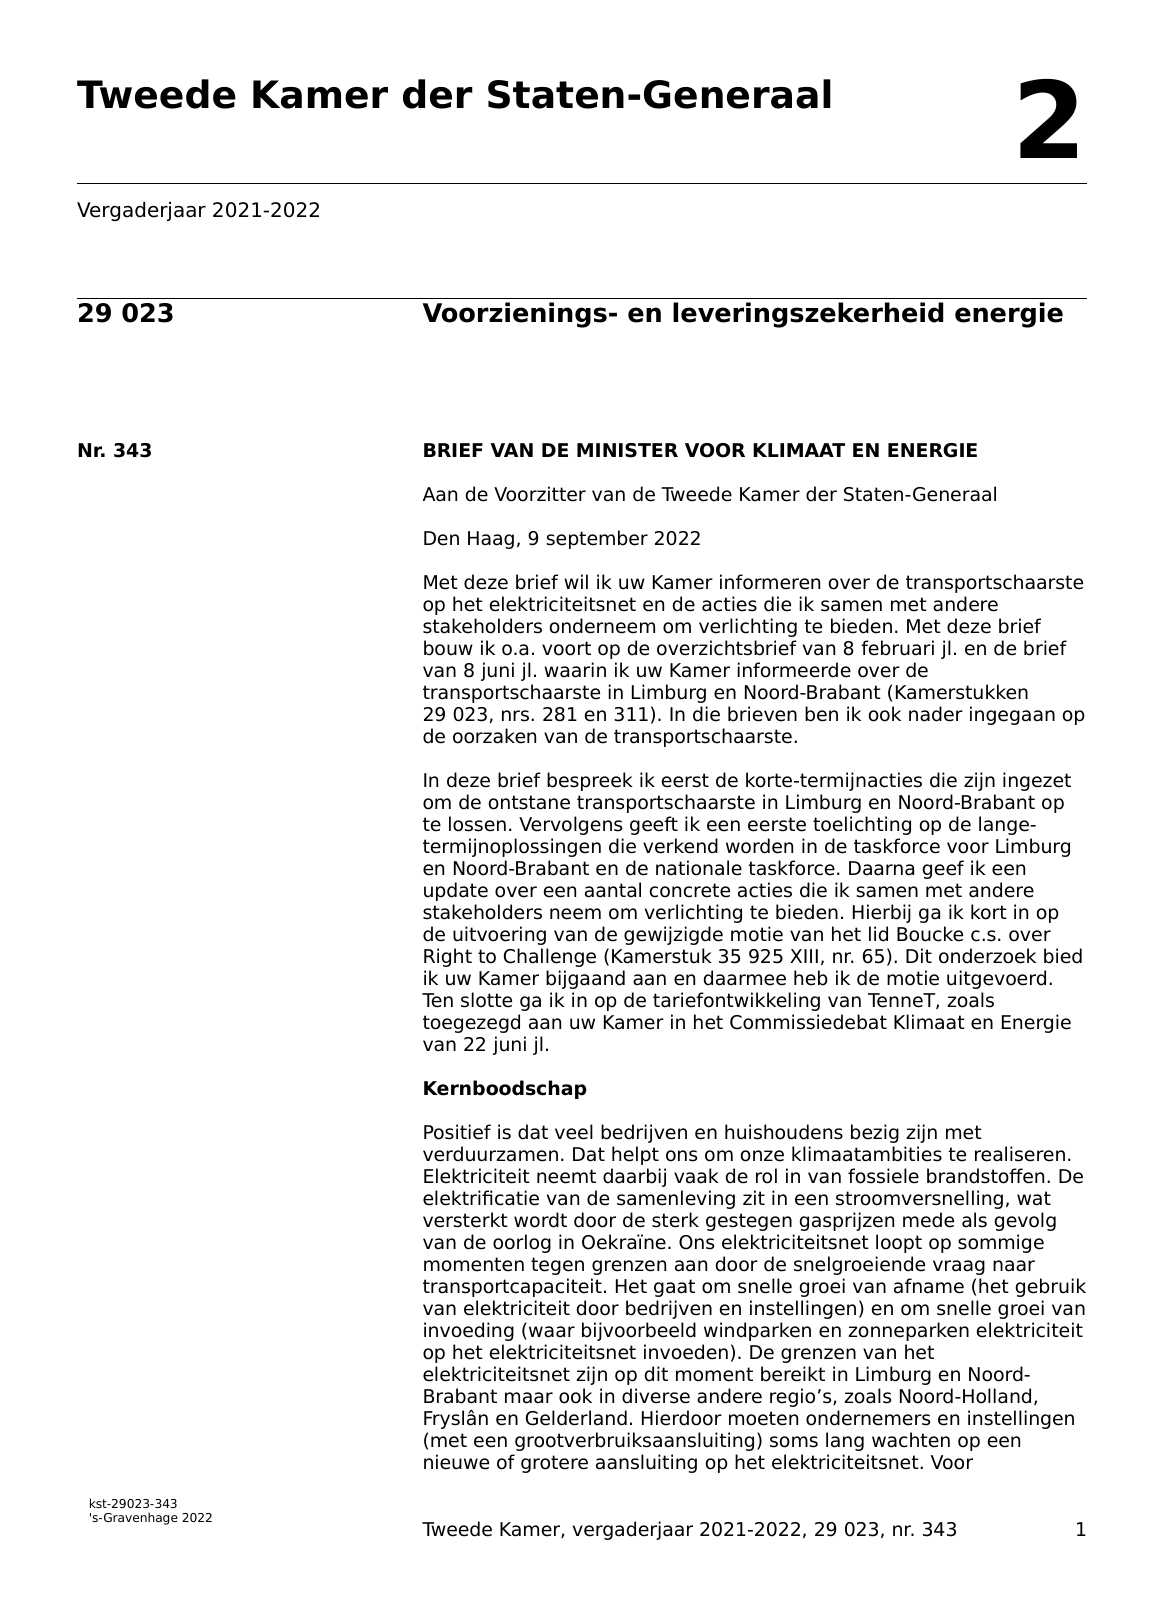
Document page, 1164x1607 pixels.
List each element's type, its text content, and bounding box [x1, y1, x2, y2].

table_header Tweede Kamer der Staten-Generaal [77, 59, 886, 183]
table_header 2 [886, 59, 1087, 183]
text In deze brief bespreek ik eerst de korte-termijnacties die zijn ingezet om de ontstane transportschaarste in Limburg en Noord-Brabant op te lossen. Vervolgens geeft ik een eerste toelichting op de lange-termijnoplossingen die verkend worden in de taskforce voor Limburg en Noord-Brabant en de nationale taskforce. Daarna geef ik een update over een aantal concrete acties die ik samen met andere stakeholders neem om verlichting te bieden. Hierbij ga ik kort in op de uitvoering van de gewijzigde motie van het lid Boucke c.s. over Right to Challenge (Kamerstuk 35 925 XIII, nr. 65). Dit onderzoek bied ik uw Kamer bijgaand aan en daarmee heb ik de motie uitgevoerd. Ten slotte ga ik in op de tariefontwikkeling van TenneT, zoals toegezegd aan uw Kamer in het Commissiedebat Klimaat en Energie van 22 juni jl. [422, 770, 1087, 1056]
subtitle 29 023 Voorzienings- en leveringszekerheid energie [77, 299, 1087, 329]
text Positief is dat veel bedrijven en huishoudens bezig zijn met verduurzamen. Dat helpt ons om onze klimaatambities te realiseren. Elektriciteit neemt daarbij vaak de rol in van fossiele brandstoffen. De elektrificatie van de samenleving zit in een stroomversnelling, wat versterkt wordt door de sterk gestegen gasprijzen mede als gevolg van de oorlog in Oekraïne. Ons elektriciteitsnet loopt op sommige momenten tegen grenzen aan door de snelgroeiende vraag naar transportcapaciteit. Het gaat om snelle groei van afname (het gebruik van elektriciteit door bedrijven en instellingen) en om snelle groei van invoeding (waar bijvoorbeeld windparken en zonneparken elektriciteit op het elektriciteitsnet invoeden). De grenzen van het elektriciteitsnet zijn op dit moment bereikt in Limburg en Noord-Brabant maar ook in diverse andere regio’s, zoals Noord-Holland, Fryslân en Gelderland. Hierdoor moeten ondernemers en instellingen (met een grootverbruiksaansluiting) soms lang wachten op een nieuwe of grotere aansluiting op het elektriciteitsnet. Voor [422, 1122, 1087, 1474]
text Den Haag, 9 september 2022 [422, 528, 1087, 550]
text 's-Gravenhage 2022 [88, 1511, 323, 1525]
text kst-29023-343 [88, 1497, 323, 1511]
subtitle Nr. 343 BRIEF VAN DE MINISTER VOOR KLIMAAT EN ENERGIE [77, 440, 1087, 462]
subtitle Kernboodschap [422, 1078, 1087, 1100]
table_cell Vergaderjaar 2021-2022 [77, 184, 1087, 298]
text Aan de Voorzitter van de Tweede Kamer der Staten-Generaal [422, 484, 1087, 506]
text Met deze brief wil ik uw Kamer informeren over de transportschaarste op het elektriciteitsnet en de acties die ik samen met andere stakeholders onderneem om verlichting te bieden. Met deze brief bouw ik o.a. voort op de overzichtsbrief van 8 februari jl. en de brief van 8 juni jl. waarin ik uw Kamer informeerde over de transportschaarste in Limburg en Noord-Brabant (Kamerstukken 29 023, nrs. 281 en 311). In die brieven ben ik ook nader ingegaan op de oorzaken van de transportschaarste. [422, 572, 1087, 748]
